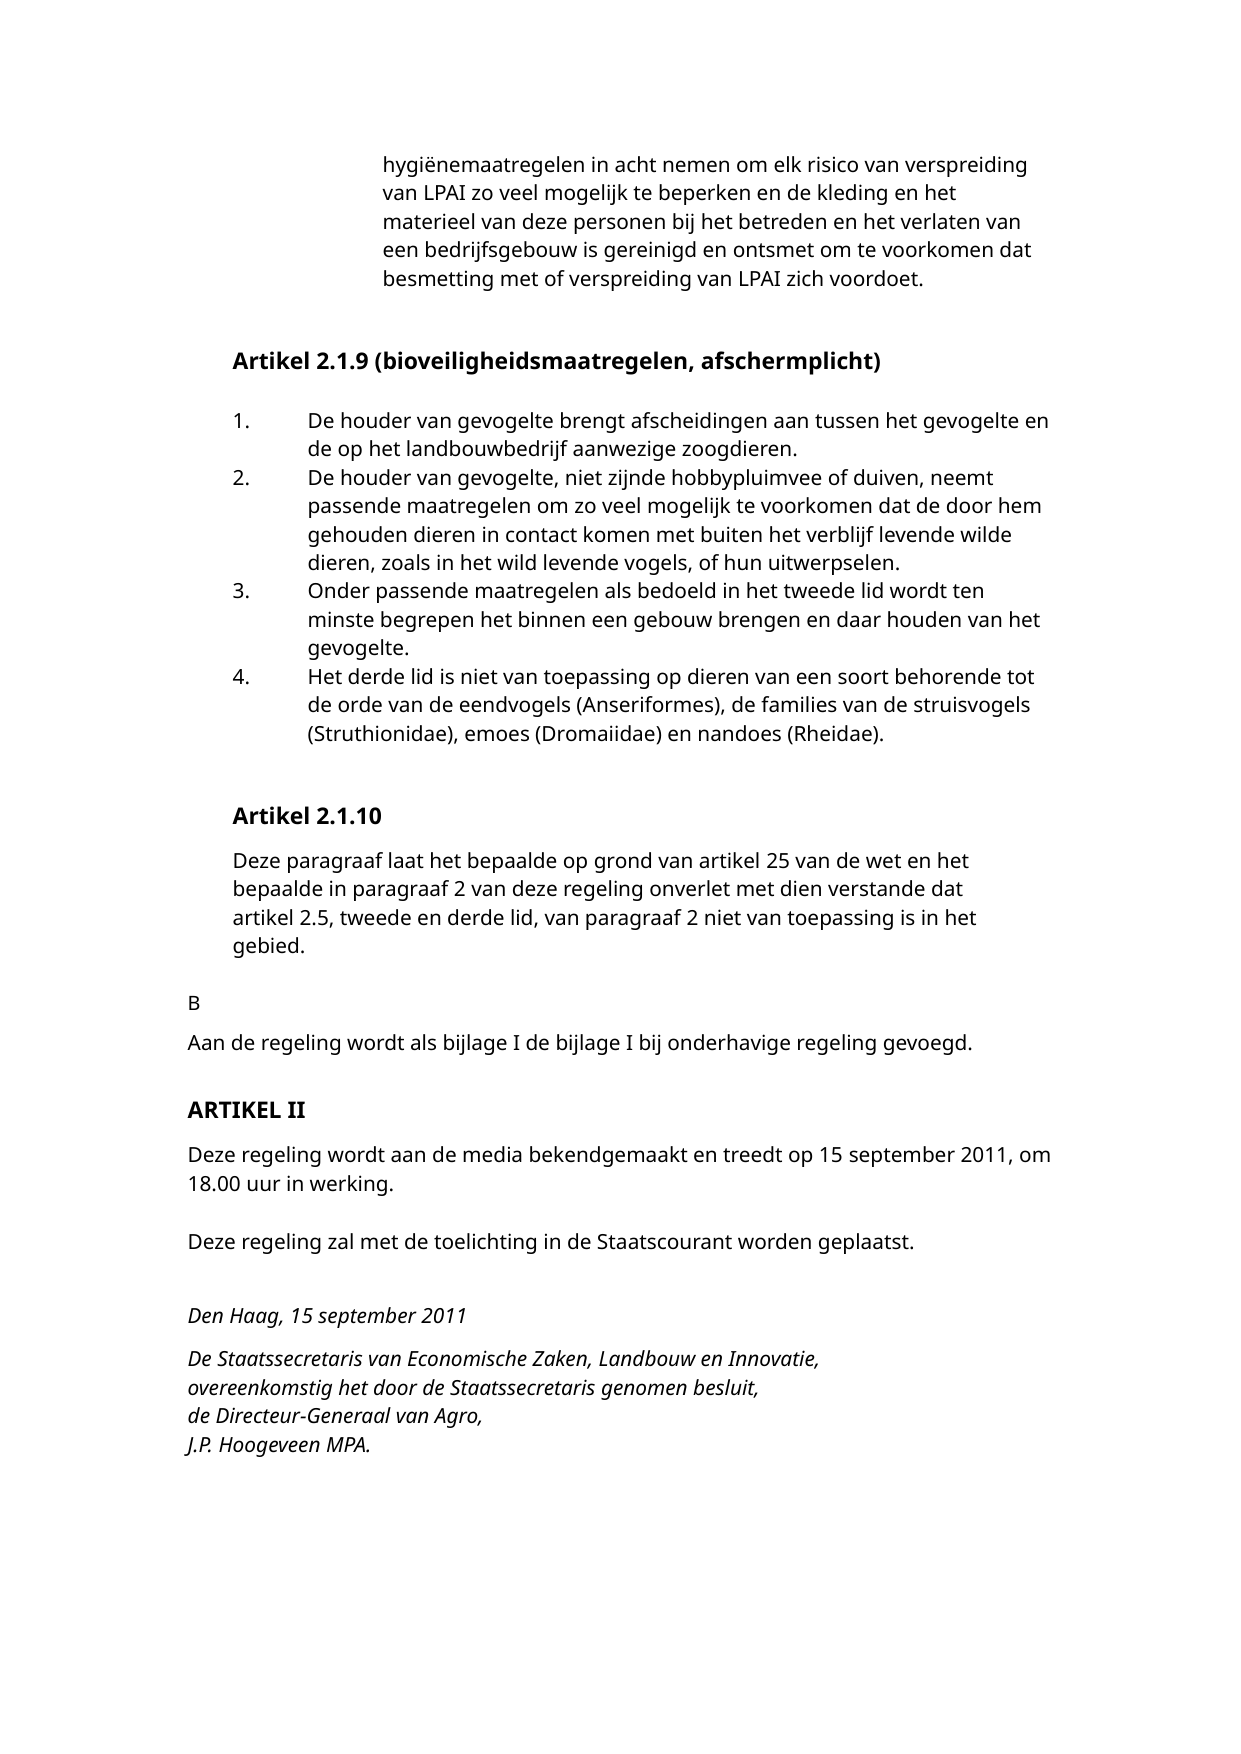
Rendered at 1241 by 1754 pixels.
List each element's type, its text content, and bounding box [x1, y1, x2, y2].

subtitle Artikel 2.1.9 (bioveiligheidsmaatregelen, afschermplicht) [232, 345, 1053, 376]
list De houder van gevogelte, niet zijnde hobbypluimvee of duiven, neemt passende maatregelen om zo veel mogelijk te voorkomen dat de door hem gehouden dieren in contact komen met buiten het verblijf levende wilde dieren, zoals in het wild levende vogels, of hun uitwerpselen. [232, 463, 1053, 577]
text Deze regeling wordt aan de media bekendgemaakt en treedt op 15 september 2011, om 18.00 uur in werking. [187, 1141, 1053, 1197]
text B [187, 990, 1053, 1017]
text De Staatssecretaris van Economische Zaken, Landbouw en Innovatie, [187, 1344, 1053, 1373]
text Deze regeling zal met de toelichting in de Staatscourant worden geplaatst. [187, 1227, 1053, 1256]
list hygiënemaatregelen in acht nemen om elk risico van verspreiding van LPAI zo veel mogelijk te beperken en de kleding en het materieel van deze personen bij het betreden en het verlaten van een bedrijfsgebouw is gereinigd en ontsmet om te voorkomen dat besmetting met of verspreiding van LPAI zich voordoet. [307, 150, 1053, 292]
text Deze paragraaf laat het bepaalde op grond van artikel 25 van de wet en het bepaalde in paragraaf 2 van deze regeling onverlet met dien verstande dat artikel 2.5, tweede en derde lid, van paragraaf 2 niet van toepassing is in het gebied. [232, 846, 1053, 960]
text overeenkomstig het door de Staatssecretaris genomen besluit, [187, 1373, 1053, 1401]
list Onder passende maatregelen als bedoeld in het tweede lid wordt ten minste begrepen het binnen een gebouw brengen en daar houden van het gevogelte. [232, 577, 1053, 662]
text J.P. Hoogeveen MPA. [187, 1430, 1053, 1458]
subtitle Artikel 2.1.10 [232, 800, 1053, 831]
list De houder van gevogelte brengt afscheidingen aan tussen het gevogelte en de op het landbouwbedrijf aanwezige zoogdieren. [232, 406, 1053, 463]
list Het derde lid is niet van toepassing op dieren van een soort behorende tot de orde van de eendvogels (Anseriformes), de families van de struisvogels (Struthionidae), emoes (Dromaiidae) en nandoes (Rheidae). [232, 662, 1053, 747]
subtitle ARTIKEL II [187, 1094, 1053, 1126]
text Aan de regeling wordt als bijlage I de bijlage I bij onderhavige regeling gevoegd. [187, 1028, 1053, 1057]
text de Directeur-Generaal van Agro, [187, 1401, 1053, 1430]
text Den Haag, 15 september 2011 [187, 1301, 1053, 1329]
